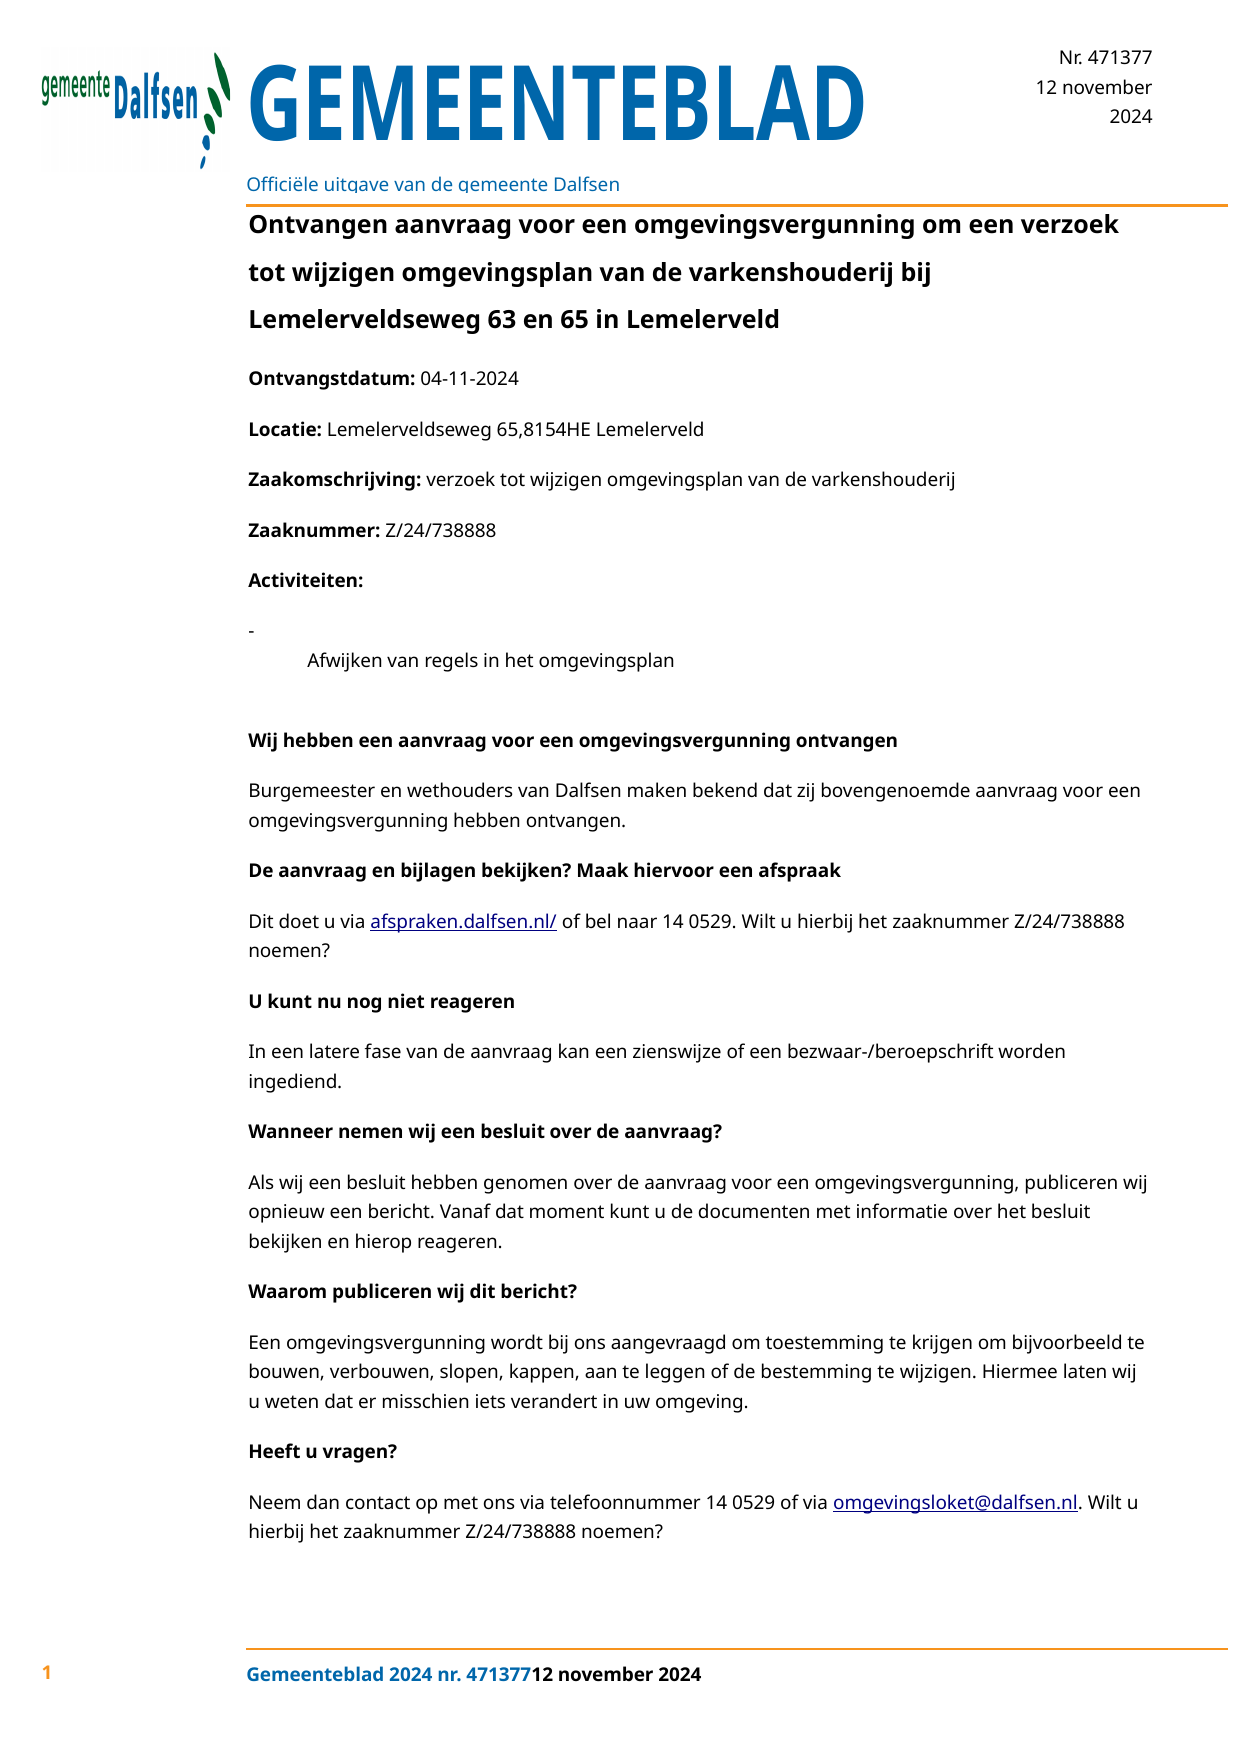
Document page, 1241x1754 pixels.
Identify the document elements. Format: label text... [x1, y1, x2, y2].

text U kunt nu nog niet reageren [248, 988, 1152, 1014]
text Zaakomschrijving: verzoek tot wijzigen omgevingsplan van de varkenshouderij [248, 466, 1152, 492]
text De aanvraag en bijlagen bekijken? Maak hiervoor een afspraak [248, 858, 1152, 883]
text Wij hebben een aanvraag voor een omgevingsvergunning ontvangen [248, 727, 1152, 753]
text Ontvangstdatum: 04-11-2024 [248, 366, 1152, 391]
text Ontvangen aanvraag voor een omgevingsvergunning om een verzoek tot wijzigen omgevingsplan van de varkenshouderij bij Lemelerveldseweg 63 en 65 in Lemelerveld [248, 207, 1152, 336]
text Dit doet u via afspraken.dalfsen.nl/ of bel naar 14 0529. Wilt u hierbij het zaaknummer Z/24/738888 noemen? [248, 908, 1152, 963]
text Neem dan contact op met ons via telefoonnummer 14 0529 of via omgevingsloket@dalfsen.nl. Wilt u hierbij het zaaknummer Z/24/738888 noemen? [248, 1489, 1152, 1544]
text Activiteiten: [248, 567, 1152, 593]
list Afwijken van regels in het omgevingsplan [248, 647, 1152, 673]
text Waarom publiceren wij dit bericht? [248, 1278, 1152, 1304]
text Locatie: Lemelerveldseweg 65,8154HE Lemelerveld [248, 416, 1152, 442]
text Heeft u vragen? [248, 1438, 1152, 1464]
text Als wij een besluit hebben genomen over de aanvraag voor een omgevingsvergunning, publiceren wij opnieuw een bericht. Vanaf dat moment kunt u de documenten met informatie over het besluit bekijken en hierop reageren. [248, 1169, 1152, 1254]
text Wanneer nemen wij een besluit over de aanvraag? [248, 1118, 1152, 1144]
picture [41, 47, 231, 172]
text Zaaknummer: Z/24/738888 [248, 517, 1152, 542]
text In een latere fase van de aanvraag kan een zienswijze of een bezwaar-/beroepschrift worden ingediend. [248, 1038, 1152, 1094]
text Burgemeester en wethouders van Dalfsen maken bekend dat zij bovengenoemde aanvraag voor een omgevingsvergunning hebben ontvangen. [248, 778, 1152, 833]
text Een omgevingsvergunning wordt bij ons aangevraagd om toestemming te krijgen om bijvoorbeeld te bouwen, verbouwen, slopen, kappen, aan te leggen of de bestemming te wijzigen. Hiermee laten wij u weten dat er misschien iets verandert in uw omgeving. [248, 1329, 1152, 1414]
